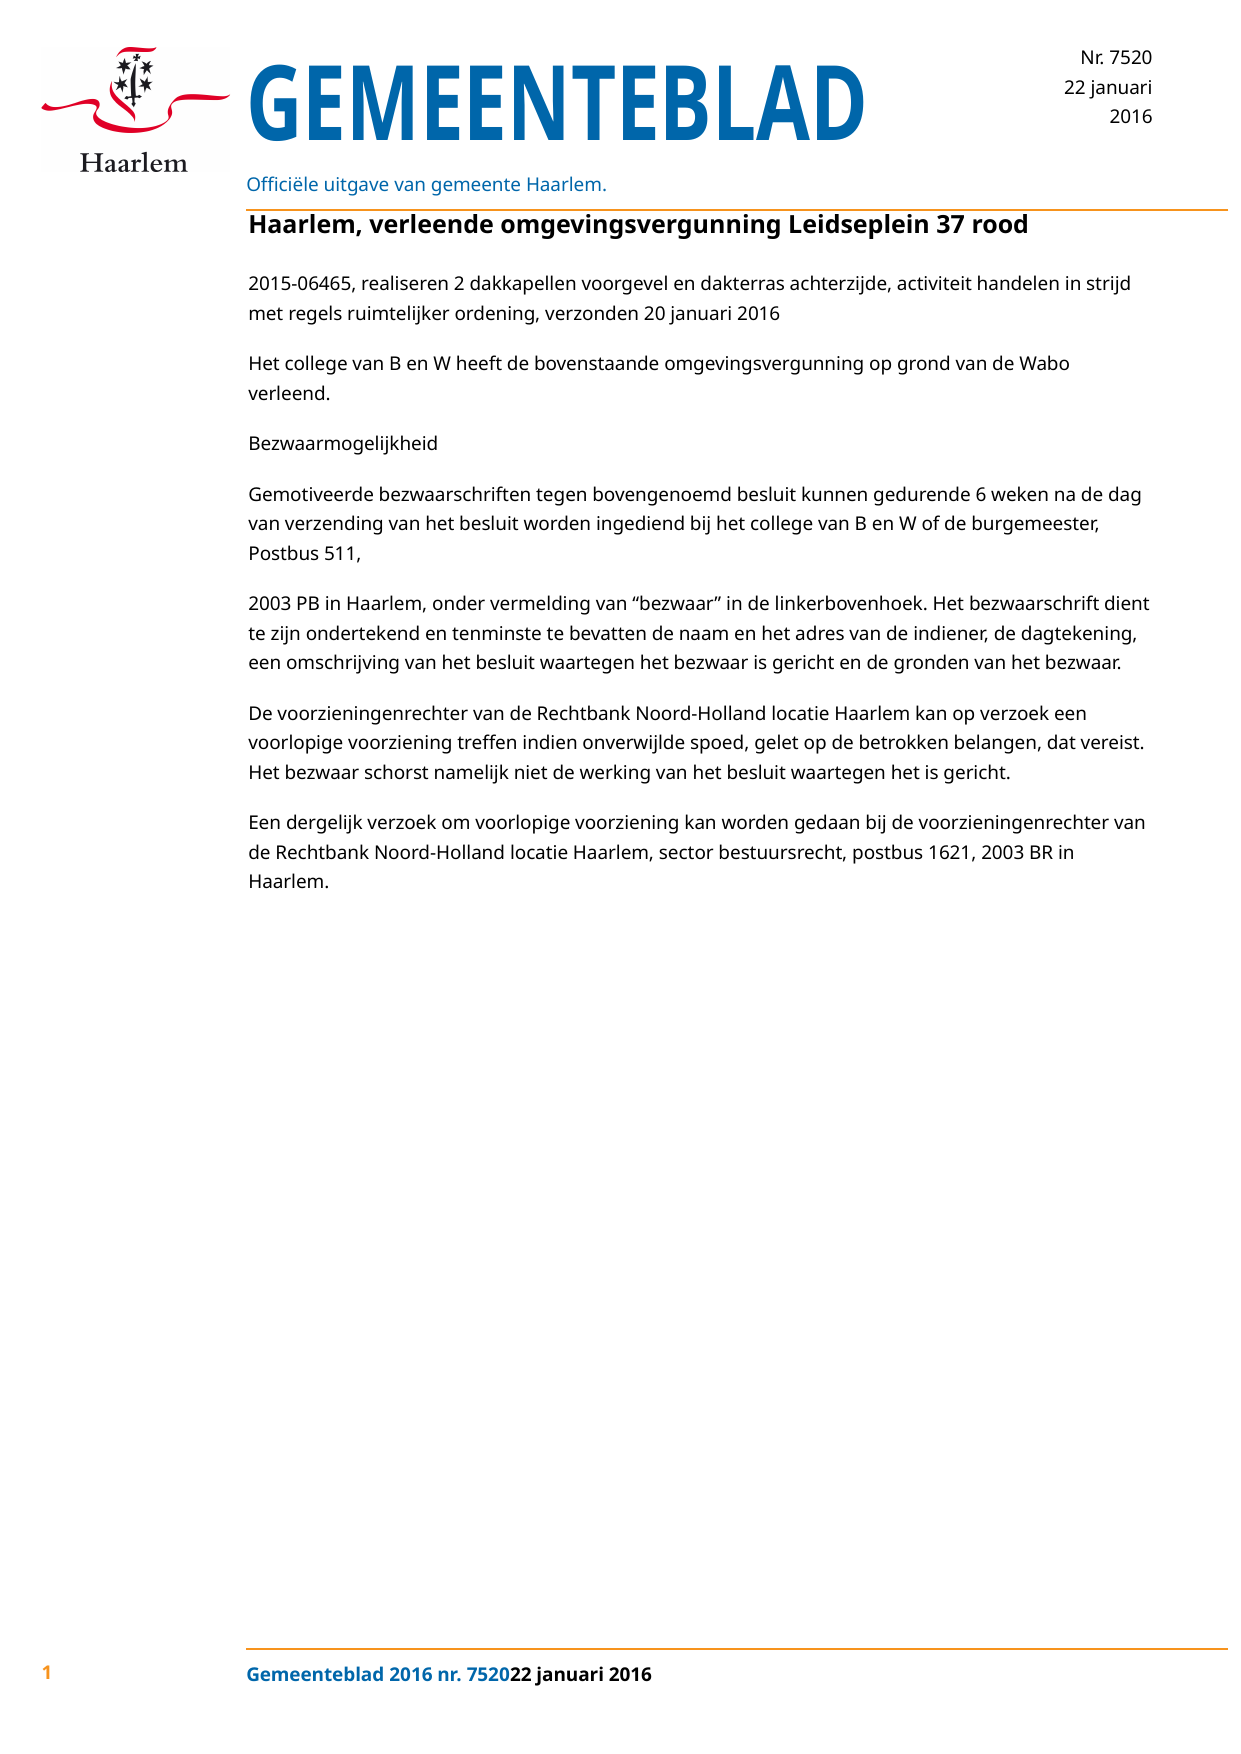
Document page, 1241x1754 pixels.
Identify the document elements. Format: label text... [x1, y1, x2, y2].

text 2003 PB in Haarlem, onder vermelding van “bezwaar” in de linkerbovenhoek. Het bezwaarschrift dient te zijn ondertekend en tenminste te bevatten de naam en het adres van de indiener, de dagtekening, een omschrijving van het besluit waartegen het bezwaar is gericht en de gronden van het bezwaar. [248, 590, 1152, 675]
text Gemotiveerde bezwaarschriften tegen bovengenoemd besluit kunnen gedurende 6 weken na de dag van verzending van het besluit worden ingediend bij het college van B en W of de burgemeester, Postbus 511, [248, 481, 1152, 566]
text Bezwaarmogelijkheid [248, 430, 1152, 456]
text De voorzieningenrechter van de Rechtbank Noord-Holland locatie Haarlem kan op verzoek een voorlopige voorziening treffen indien onverwijlde spoed, gelet op de betrokken belangen, dat vereist. Het bezwaar schorst namelijk niet de werking van het besluit waartegen het is gericht. [248, 700, 1152, 785]
text Het college van B en W heeft de bovenstaande omgevingsvergunning op grond van de Wabo verleend. [248, 350, 1152, 406]
text Een dergelijk verzoek om voorlopige voorziening kan worden gedaan bij de voorzieningenrechter van de Rechtbank Noord-Holland locatie Haarlem, sector bestuursrecht, postbus 1621, 2003 BR in Haarlem. [248, 809, 1152, 894]
text 2015-06465, realiseren 2 dakkapellen voorgevel en dakterras achterzijde, activiteit handelen in strijd met regels ruimtelijker ordening, verzonden 20 januari 2016 [248, 270, 1152, 326]
picture [41, 47, 231, 172]
text Haarlem, verleende omgevingsvergunning Leidseplein 37 rood [248, 211, 1152, 241]
